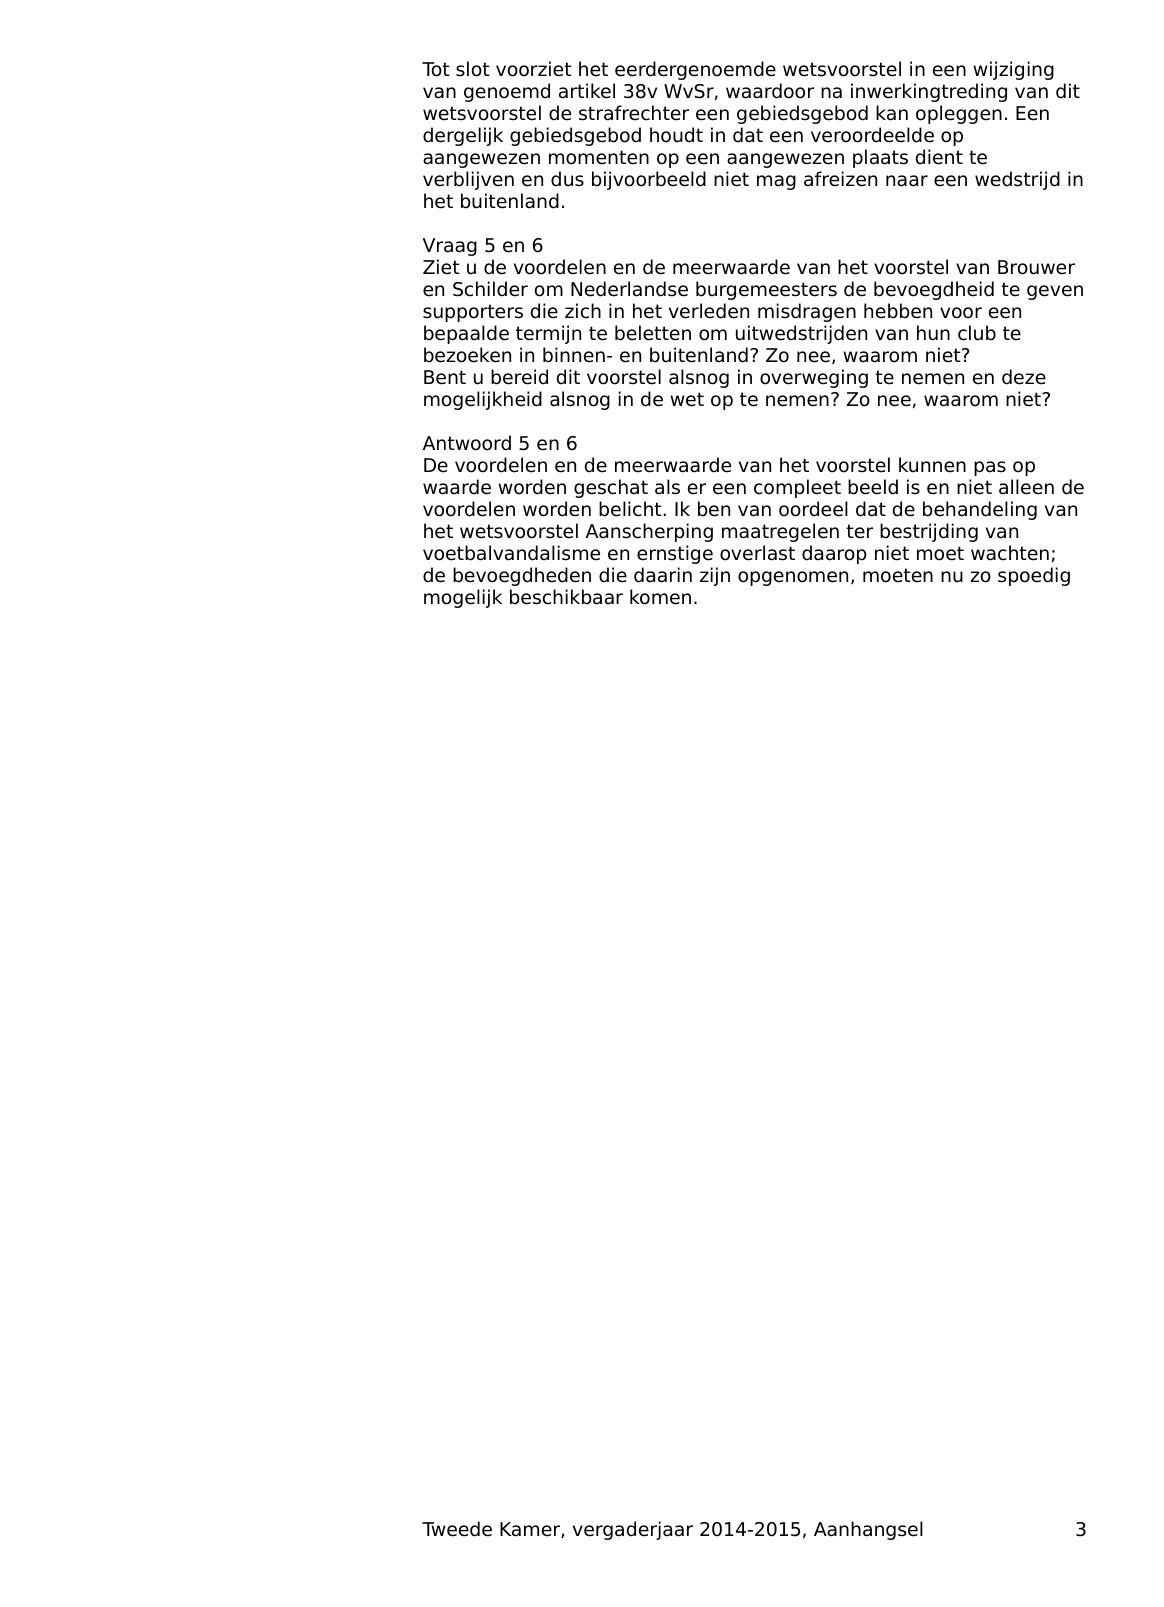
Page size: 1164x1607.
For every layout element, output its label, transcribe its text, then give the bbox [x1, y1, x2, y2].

text Bent u bereid dit voorstel alsnog in overweging te nemen en deze mogelijkheid alsnog in de wet op te nemen? Zo nee, waarom niet? [422, 367, 1087, 411]
text Antwoord 5 en 6 [422, 433, 1087, 455]
text Ziet u de voordelen en de meerwaarde van het voorstel van Brouwer en Schilder om Nederlandse burgemeesters de bevoegdheid te geven supporters die zich in het verleden misdragen hebben voor een bepaalde termijn te beletten om uitwedstrijden van hun club te bezoeken in binnen- en buitenland? Zo nee, waarom niet? [422, 257, 1087, 367]
text Vraag 5 en 6 [422, 235, 1087, 257]
text Tot slot voorziet het eerdergenoemde wetsvoorstel in een wijziging van genoemd artikel 38v WvSr, waardoor na inwerkingtreding van dit wetsvoorstel de strafrechter een gebiedsgebod kan opleggen. Een dergelijk gebiedsgebod houdt in dat een veroordeelde op aangewezen momenten op een aangewezen plaats dient te verblijven en dus bijvoorbeeld niet mag afreizen naar een wedstrijd in het buitenland. [422, 59, 1087, 213]
text De voordelen en de meerwaarde van het voorstel kunnen pas op waarde worden geschat als er een compleet beeld is en niet alleen de voordelen worden belicht. Ik ben van oordeel dat de behandeling van het wetsvoorstel Aanscherping maatregelen ter bestrijding van voetbalvandalisme en ernstige overlast daarop niet moet wachten; de bevoegdheden die daarin zijn opgenomen, moeten nu zo spoedig mogelijk beschikbaar komen. [422, 455, 1087, 609]
